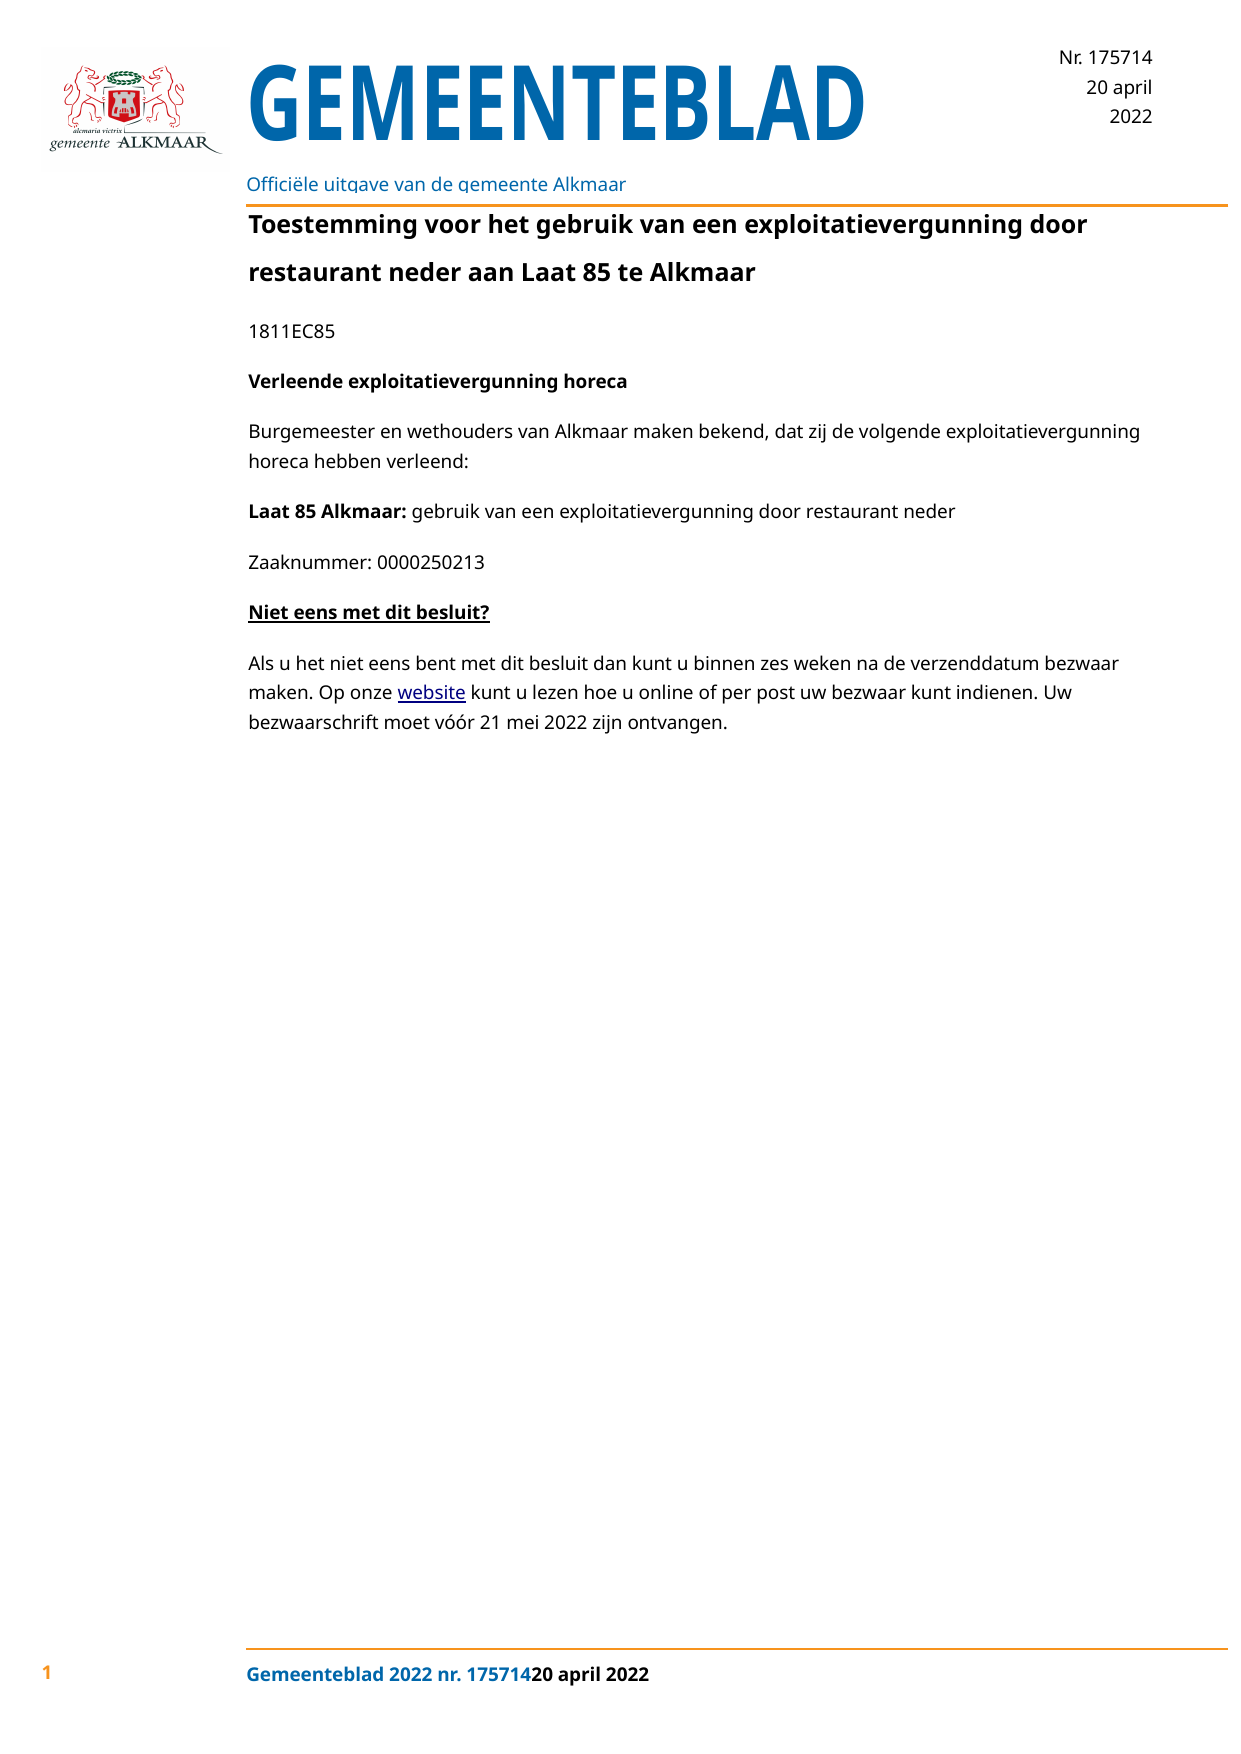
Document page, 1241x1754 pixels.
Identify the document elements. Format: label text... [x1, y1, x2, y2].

text Zaaknummer: 0000250213 [248, 549, 1152, 575]
text Verleende exploitatievergunning horeca [248, 368, 1152, 394]
text Burgemeester en wethouders van Alkmaar maken bekend, dat zij de volgende exploitatievergunning horeca hebben verleend: [248, 419, 1152, 474]
text Als u het niet eens bent met dit besluit dan kunt u binnen zes weken na de verzenddatum bezwaar maken. Op onze website kunt u lezen hoe u online of per post uw bezwaar kunt indienen. Uw bezwaarschrift moet vóór 21 mei 2022 zijn ontvangen. [248, 650, 1152, 735]
picture [41, 47, 231, 172]
text Niet eens met dit besluit? [248, 599, 1152, 625]
text Laat 85 Alkmaar: gebruik van een exploitatievergunning door restaurant neder [248, 499, 1152, 524]
text Toestemming voor het gebruik van een exploitatievergunning door restaurant neder aan Laat 85 te Alkmaar [248, 207, 1152, 288]
text 1811EC85 [248, 318, 1152, 344]
